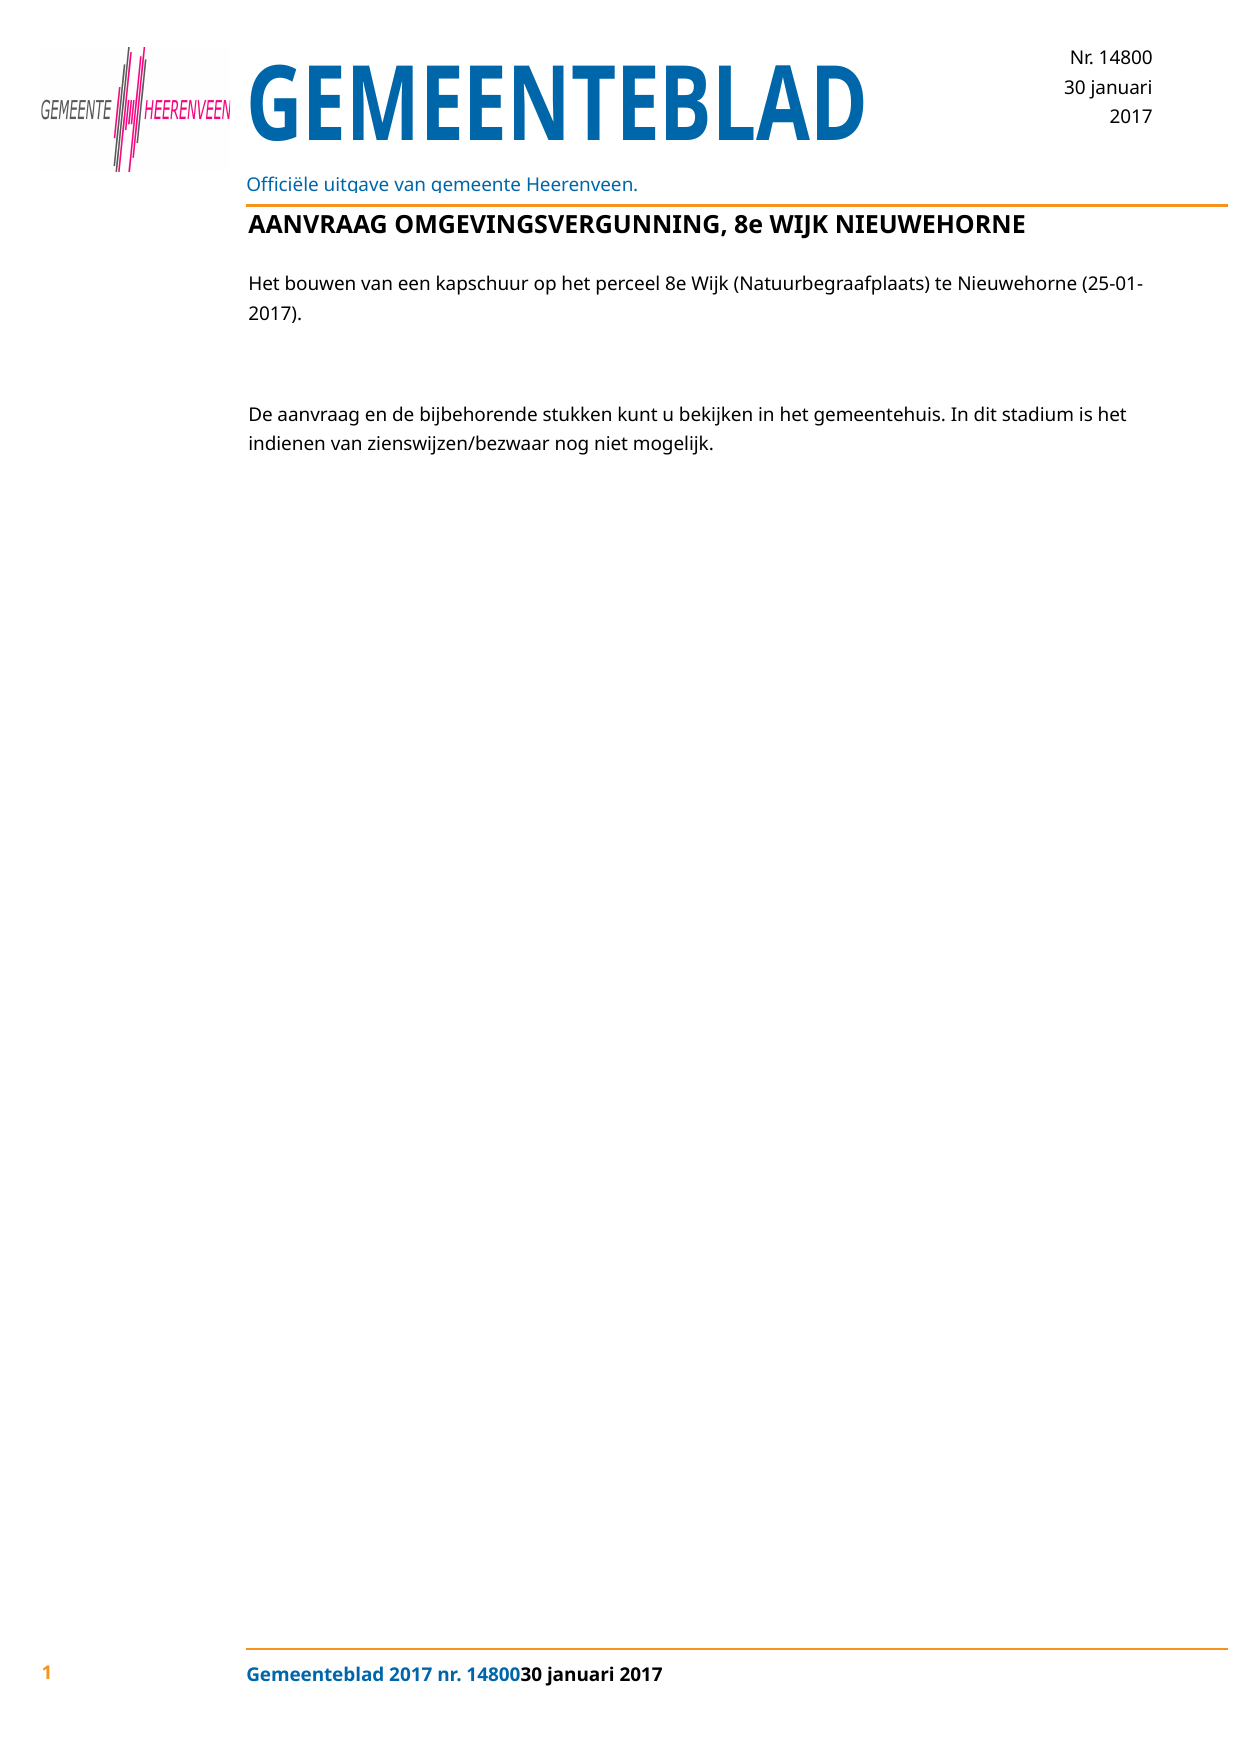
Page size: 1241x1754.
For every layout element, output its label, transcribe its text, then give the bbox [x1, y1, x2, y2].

picture [41, 47, 231, 172]
text De aanvraag en de bijbehorende stukken kunt u bekijken in het gemeentehuis. In dit stadium is het indienen van zienswijzen/bezwaar nog niet mogelijk. [248, 401, 1152, 456]
text Het bouwen van een kapschuur op het perceel 8e Wijk (Natuurbegraafplaats) te Nieuwehorne (25-01-2017). [248, 270, 1152, 326]
text AANVRAAG OMGEVINGSVERGUNNING, 8e WIJK NIEUWEHORNE [248, 207, 1152, 241]
